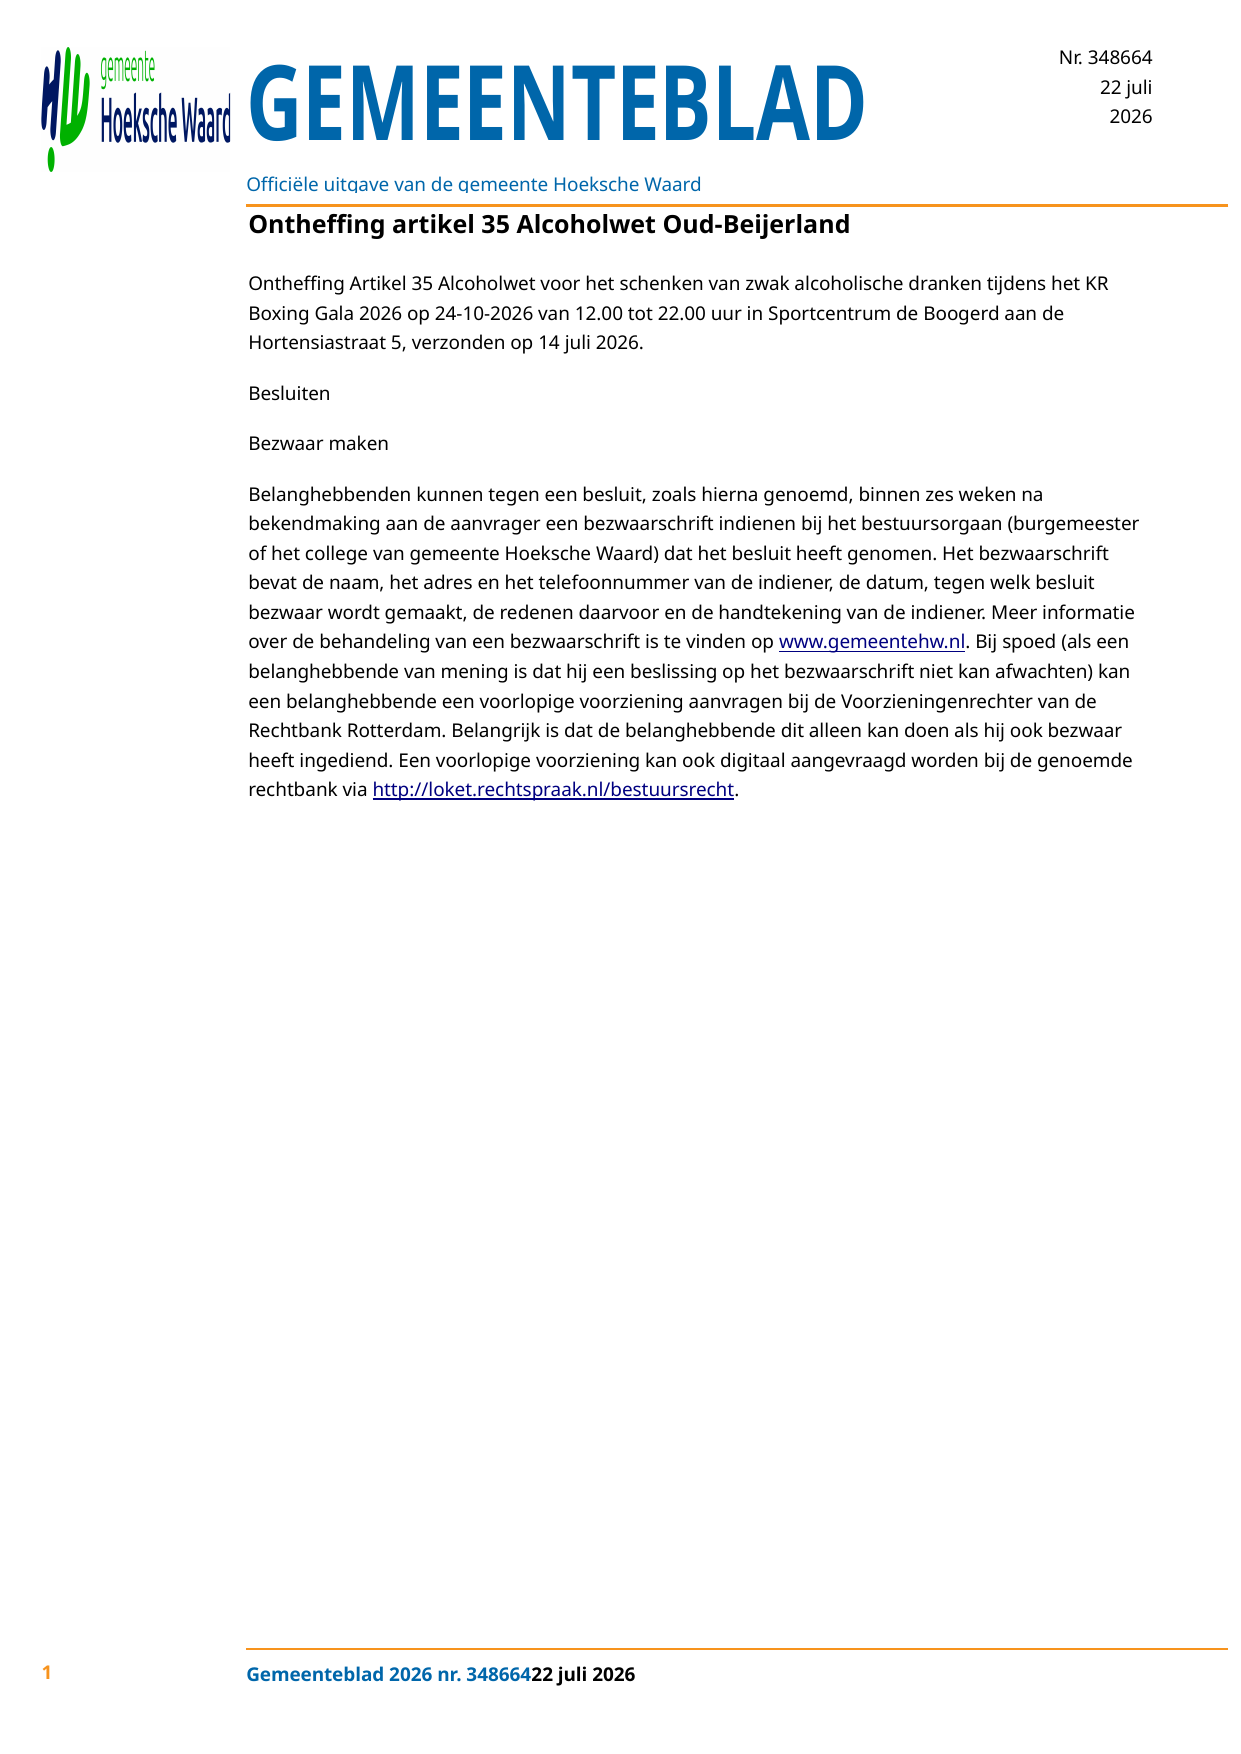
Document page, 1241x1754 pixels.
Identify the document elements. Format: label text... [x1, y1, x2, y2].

text Ontheffing Artikel 35 Alcoholwet voor het schenken van zwak alcoholische dranken tijdens het KR Boxing Gala 2026 op 24-10-2026 van 12.00 tot 22.00 uur in Sportcentrum de Boogerd aan de Hortensiastraat 5, verzonden op 14 juli 2026. [248, 270, 1152, 355]
picture [41, 47, 231, 172]
text Ontheffing artikel 35 Alcoholwet Oud-Beijerland [248, 207, 1152, 241]
text Belanghebbenden kunnen tegen een besluit, zoals hierna genoemd, binnen zes weken na bekendmaking aan de aanvrager een bezwaarschrift indienen bij het bestuursorgaan (burgemeester of het college van gemeente Hoeksche Waard) dat het besluit heeft genomen. Het bezwaarschrift bevat de naam, het adres en het telefoonnummer van de indiener, de datum, tegen welk besluit bezwaar wordt gemaakt, de redenen daarvoor en de handtekening van de indiener. Meer informatie over de behandeling van een bezwaarschrift is te vinden op www.gemeentehw.nl. Bij spoed (als een belanghebbende van mening is dat hij een beslissing op het bezwaarschrift niet kan afwachten) kan een belanghebbende een voorlopige voorziening aanvragen bij de Voorzieningenrechter van de Rechtbank Rotterdam. Belangrijk is dat de belanghebbende dit alleen kan doen als hij ook bezwaar heeft ingediend. Een voorlopige voorziening kan ook digitaal aangevraagd worden bij de genoemde rechtbank via http://loket.rechtspraak.nl/bestuursrecht. [248, 481, 1152, 802]
text Besluiten [248, 380, 1152, 406]
text Bezwaar maken [248, 430, 1152, 456]
